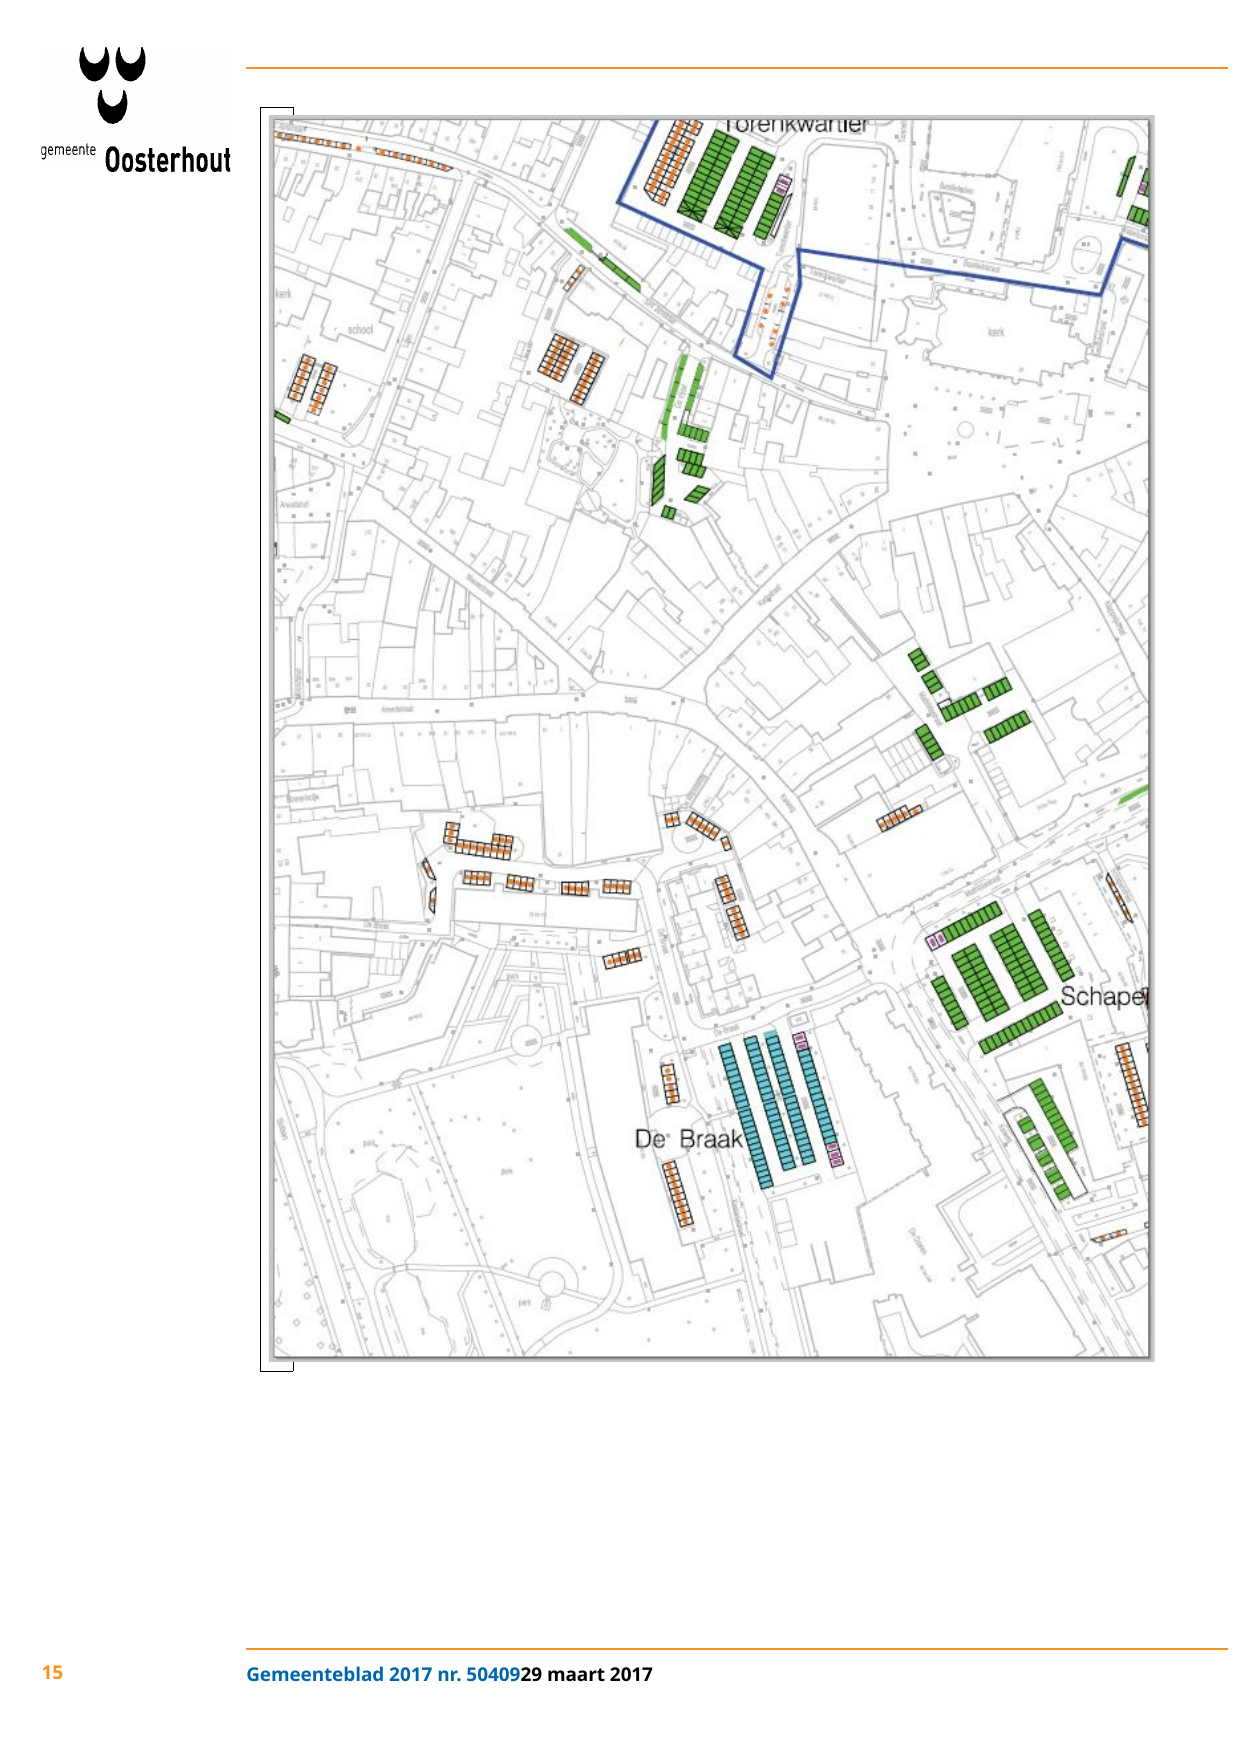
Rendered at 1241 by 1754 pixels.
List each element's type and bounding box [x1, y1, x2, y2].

picture [268, 115, 1155, 1362]
picture [41, 47, 231, 172]
